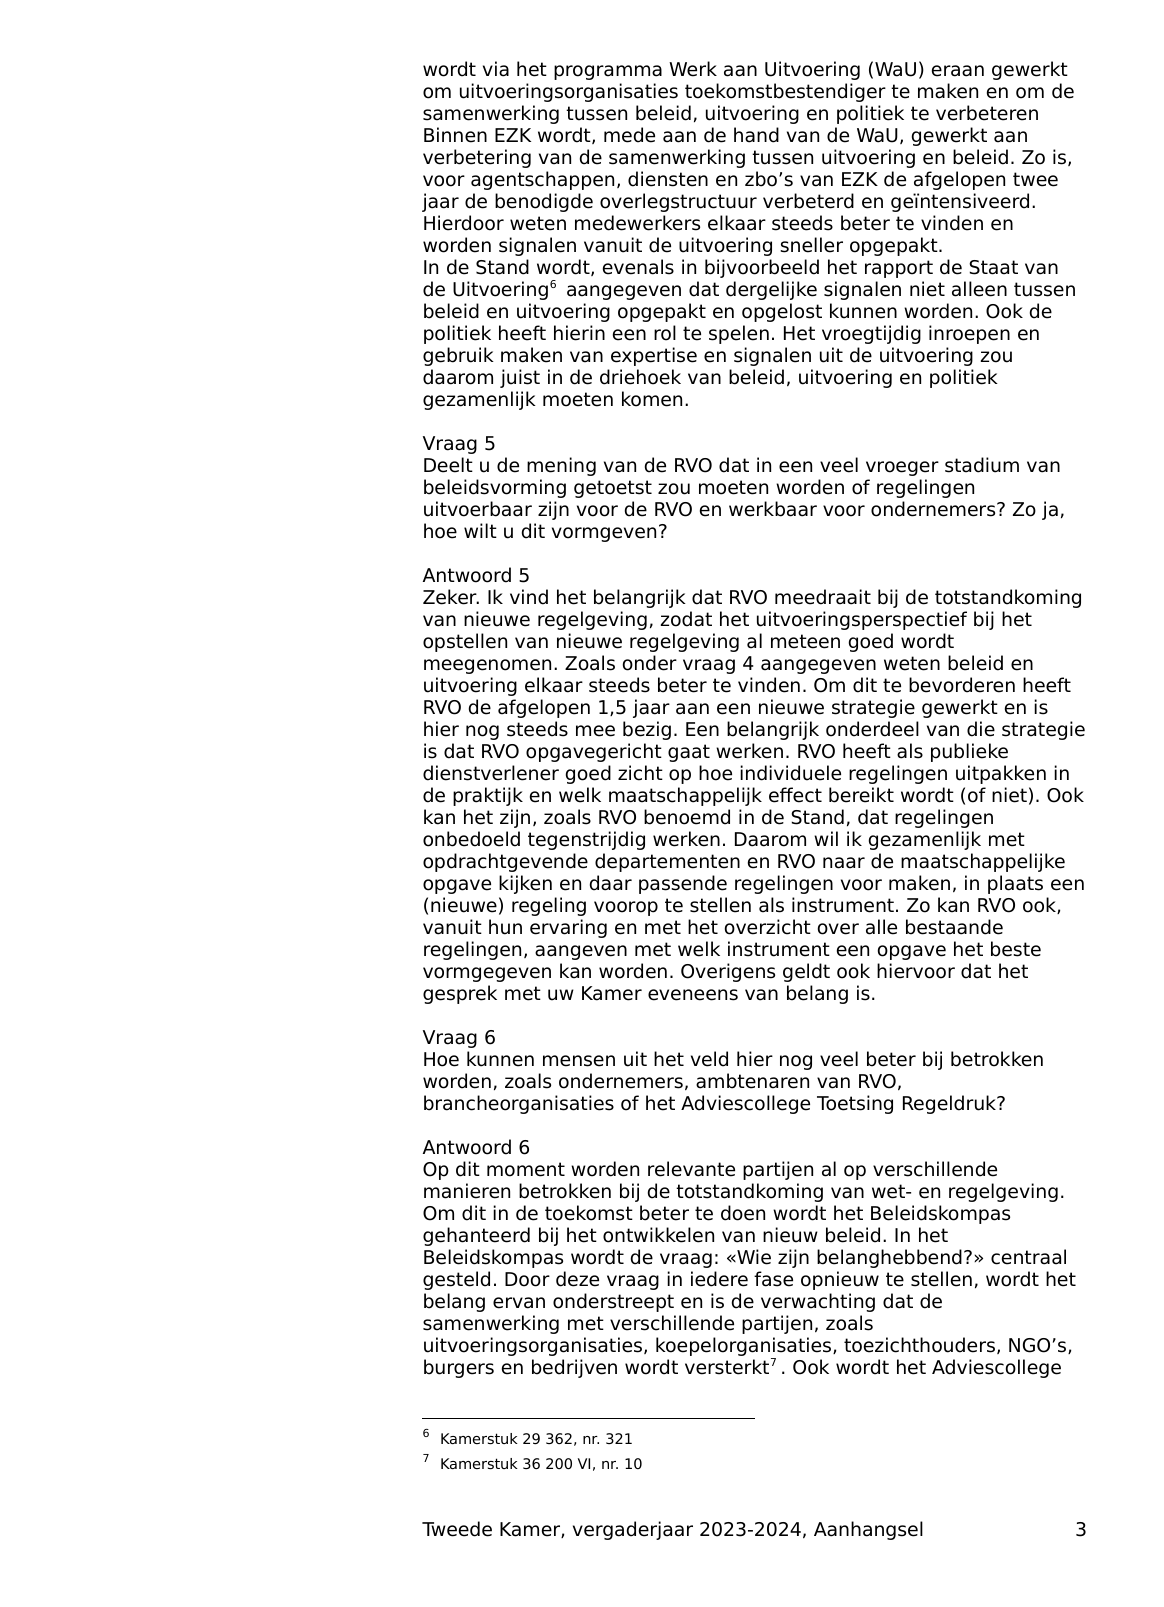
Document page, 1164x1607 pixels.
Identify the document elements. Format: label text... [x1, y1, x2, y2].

text Zeker. Ik vind het belangrijk dat RVO meedraait bij de totstandkoming van nieuwe regelgeving, zodat het uitvoeringsperspectief bij het opstellen van nieuwe regelgeving al meteen goed wordt meegenomen. Zoals onder vraag 4 aangegeven weten beleid en uitvoering elkaar steeds beter te vinden. Om dit te bevorderen heeft RVO de afgelopen 1,5 jaar aan een nieuwe strategie gewerkt en is hier nog steeds mee bezig. Een belangrijk onderdeel van die strategie is dat RVO opgavegericht gaat werken. RVO heeft als publieke dienstverlener goed zicht op hoe individuele regelingen uitpakken in de praktijk en welk maatschappelijk effect bereikt wordt (of niet). Ook kan het zijn, zoals RVO benoemd in de Stand, dat regelingen onbedoeld tegenstrijdig werken. Daarom wil ik gezamenlijk met opdrachtgevende departementen en RVO naar de maatschappelijke opgave kijken en daar passende regelingen voor maken, in plaats een (nieuwe) regeling voorop te stellen als instrument. Zo kan RVO ook, vanuit hun ervaring en met het overzicht over alle bestaande regelingen, aangeven met welk instrument een opgave het beste vormgegeven kan worden. Overigens geldt ook hiervoor dat het gesprek met uw Kamer eveneens van belang is. [422, 587, 1087, 1004]
text Antwoord 5 [422, 565, 1087, 587]
text In de Stand wordt, evenals in bijvoorbeeld het rapport de Staat van de Uitvoering aangegeven dat dergelijke signalen niet alleen tussen beleid en uitvoering opgepakt en opgelost kunnen worden. Ook de politiek heeft hierin een rol te spelen. Het vroegtijdig inroepen en gebruik maken van expertise en signalen uit de uitvoering zou daarom juist in de driehoek van beleid, uitvoering en politiek gezamenlijk moeten komen. [422, 257, 1087, 411]
text Vraag 6 [422, 1027, 1087, 1049]
text Antwoord 6 [422, 1137, 1087, 1159]
text Binnen EZK wordt, mede aan de hand van de WaU, gewerkt aan verbetering van de samenwerking tussen uitvoering en beleid. Zo is, voor agentschappen, diensten en zbo’s van EZK de afgelopen twee jaar de benodigde overlegstructuur verbeterd en geïntensiveerd. Hierdoor weten medewerkers elkaar steeds beter te vinden en worden signalen vanuit de uitvoering sneller opgepakt. [422, 125, 1087, 257]
text wordt via het programma Werk aan Uitvoering (WaU) eraan gewerkt om uitvoeringsorganisaties toekomstbestendiger te maken en om de samenwerking tussen beleid, uitvoering en politiek te verbeteren [422, 59, 1087, 125]
text Hoe kunnen mensen uit het veld hier nog veel beter bij betrokken worden, zoals ondernemers, ambtenaren van RVO, brancheorganisaties of het Adviescollege Toetsing Regeldruk? [422, 1049, 1087, 1115]
text Op dit moment worden relevante partijen al op verschillende manieren betrokken bij de totstandkoming van wet- en regelgeving. Om dit in de toekomst beter te doen wordt het Beleidskompas gehanteerd bij het ontwikkelen van nieuw beleid. In het Beleidskompas wordt de vraag: «Wie zijn belanghebbend?» centraal gesteld. Door deze vraag in iedere fase opnieuw te stellen, wordt het belang ervan onderstreept en is de verwachting dat de samenwerking met verschillende partijen, zoals uitvoeringsorganisaties, koepelorganisaties, toezichthouders, NGO’s, burgers en bedrijven wordt versterkt. Ook wordt het Adviescollege [422, 1159, 1087, 1379]
text Kamerstuk 36 200 VI, nr. 10 [422, 1452, 1087, 1474]
text Vraag 5 [422, 433, 1087, 455]
text Kamerstuk 29 362, nr. 321 [422, 1427, 1087, 1449]
text Deelt u de mening van de RVO dat in een veel vroeger stadium van beleidsvorming getoetst zou moeten worden of regelingen uitvoerbaar zijn voor de RVO en werkbaar voor ondernemers? Zo ja, hoe wilt u dit vormgeven? [422, 455, 1087, 543]
